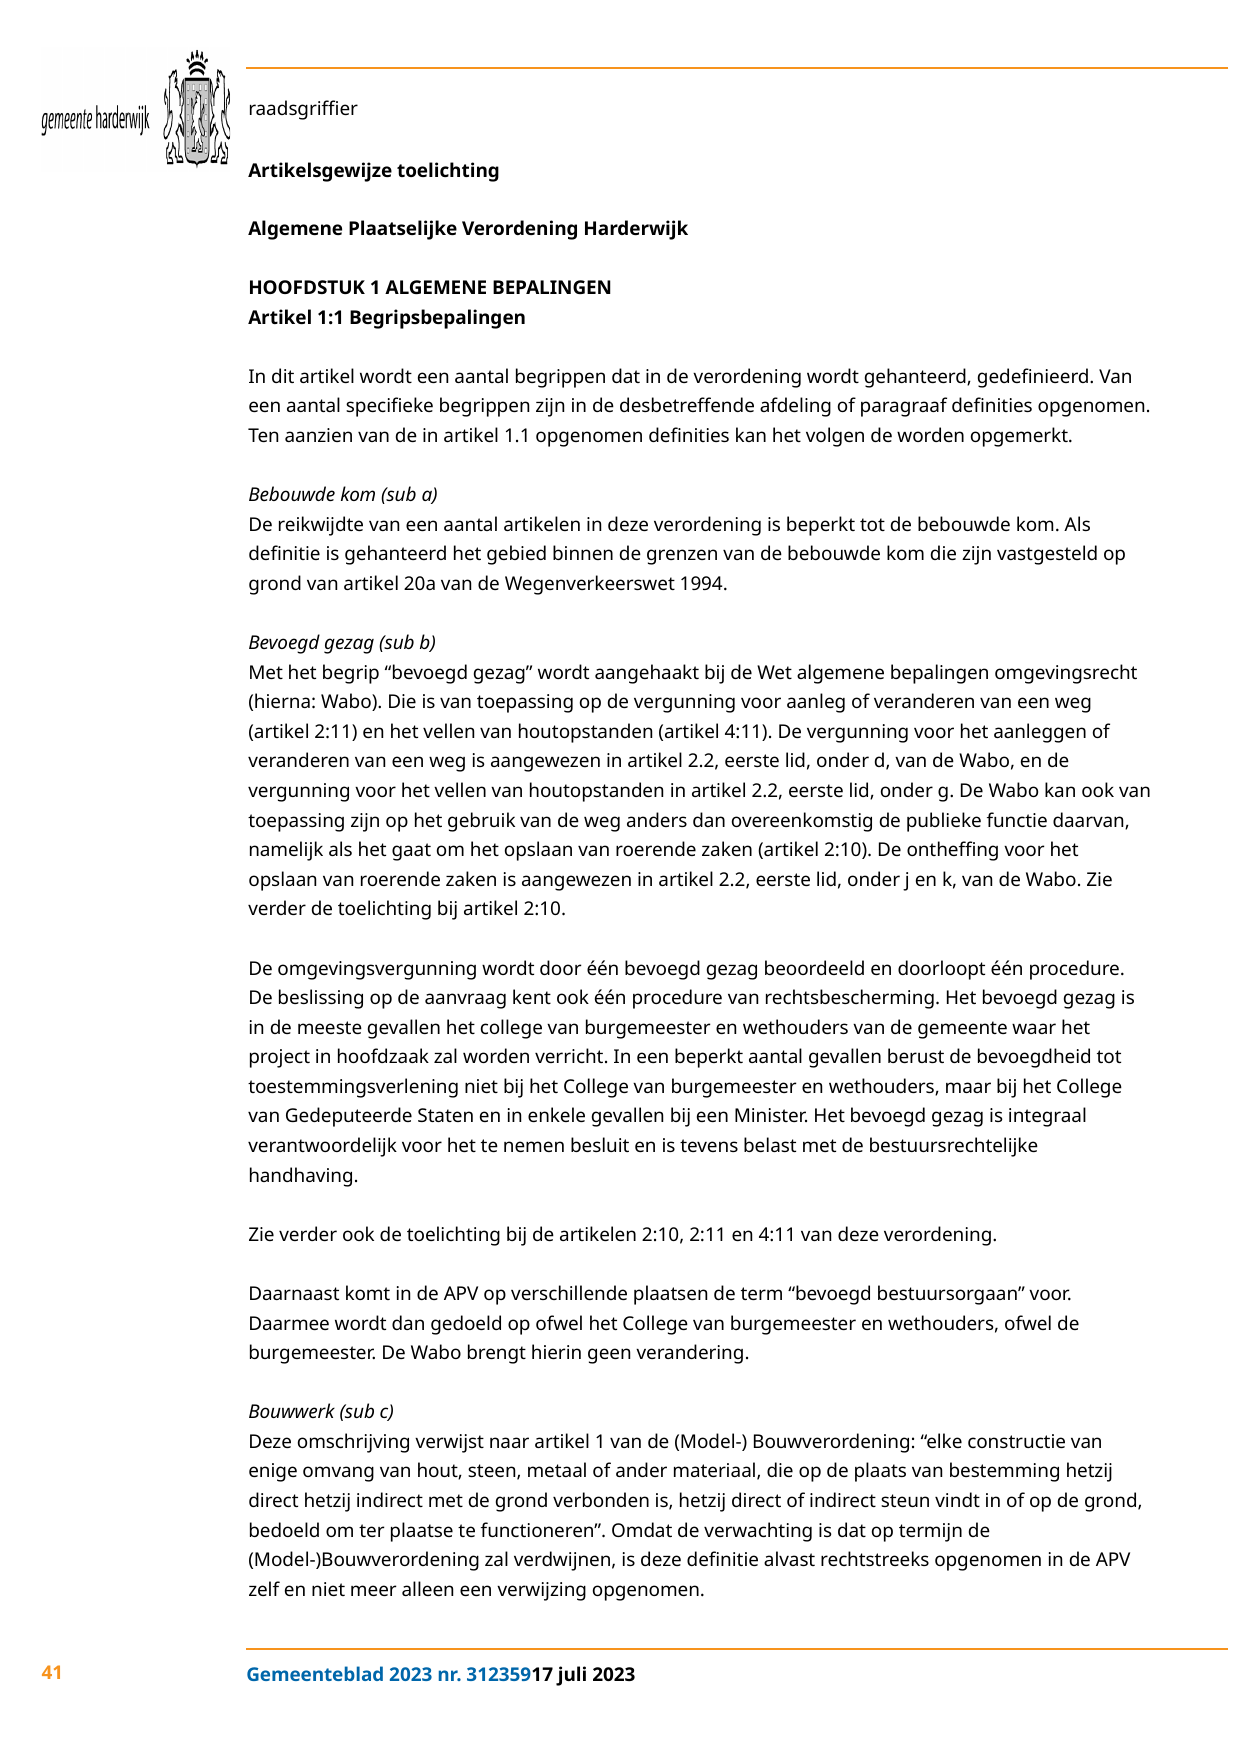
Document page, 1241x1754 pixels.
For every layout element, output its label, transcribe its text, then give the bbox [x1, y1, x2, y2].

text Bebouwde kom (sub a) [248, 481, 1152, 507]
text Algemene Plaatselijke Verordening Harderwijk [248, 215, 1152, 241]
text Daarnaast komt in de APV op verschillende plaatsen de term “bevoegd bestuursorgaan” voor. Daarmee wordt dan gedoeld op ofwel het College van burgemeester en wethouders, ofwel de burgemeester. De Wabo brengt hierin geen verandering. [248, 1280, 1152, 1365]
text De omgevingsvergunning wordt door één bevoegd gezag beoordeeld en doorloopt één procedure. De beslissing op de aanvraag kent ook één procedure van rechtsbescherming. Het bevoegd gezag is in de meeste gevallen het college van burgemeester en wethouders van de gemeente waar het project in hoofdzaak zal worden verricht. In een beperkt aantal gevallen berust de bevoegdheid tot toestemmingsverlening niet bij het College van burgemeester en wethouders, maar bij het College van Gedeputeerde Staten en in enkele gevallen bij een Minister. Het bevoegd gezag is integraal verantwoordelijk voor het te nemen besluit en is tevens belast met de bestuursrechtelijke handhaving. [248, 955, 1152, 1187]
text Met het begrip “bevoegd gezag” wordt aangehaakt bij de Wet algemene bepalingen omgevingsrecht (hierna: Wabo). Die is van toepassing op de vergunning voor aanleg of veranderen van een weg (artikel 2:11) en het vellen van houtopstanden (artikel 4:11). De vergunning voor het aanleggen of veranderen van een weg is aangewezen in artikel 2.2, eerste lid, onder d, van de Wabo, en de vergunning voor het vellen van houtopstanden in artikel 2.2, eerste lid, onder g. De Wabo kan ook van toepassing zijn op het gebruik van de weg anders dan overeenkomstig de publieke functie daarvan, namelijk als het gaat om het opslaan van roerende zaken (artikel 2:10). De ontheffing voor het opslaan van roerende zaken is aangewezen in artikel 2.2, eerste lid, onder j en k, van de Wabo. Zie verder de toelichting bij artikel 2:10. [248, 659, 1152, 921]
text In dit artikel wordt een aantal begrippen dat in de verordening wordt gehanteerd, gedefinieerd. Van een aantal specifieke begrippen zijn in de desbetreffende afdeling of paragraaf definities opgenomen. Ten aanzien van de in artikel 1.1 opgenomen definities kan het volgen de worden opgemerkt. [248, 363, 1152, 448]
text HOOFDSTUK 1 ALGEMENE BEPALINGEN [248, 274, 1152, 300]
text Deze omschrijving verwijst naar artikel 1 van de (Model-) Bouwverordening: “elke constructie van enige omvang van hout, steen, metaal of ander materiaal, die op de plaats van bestemming hetzij direct hetzij indirect met de grond verbonden is, hetzij direct of indirect steun vindt in of op de grond, bedoeld om ter plaatse te functioneren”. Omdat de verwachting is dat op termijn de (Model-)Bouwverordening zal verdwijnen, is deze definitie alvast rechtstreeks opgenomen in de APV zelf en niet meer alleen een verwijzing opgenomen. [248, 1428, 1152, 1602]
text Artikelsgewijze toelichting [248, 146, 1152, 186]
text Bevoegd gezag (sub b) [248, 629, 1152, 655]
text Zie verder ook de toelichting bij de artikelen 2:10, 2:11 en 4:11 van deze verordening. [248, 1221, 1152, 1247]
text Artikel 1:1 Begripsbepalingen [248, 304, 1152, 329]
picture [41, 47, 231, 172]
text Bouwwerk (sub c) [248, 1398, 1152, 1424]
text raadsgriffier [248, 95, 1152, 121]
text De reikwijdte van een aantal artikelen in deze verordening is beperkt tot de bebouwde kom. Als definitie is gehanteerd het gebied binnen de grenzen van de bebouwde kom die zijn vastgesteld op grond van artikel 20a van de Wegenverkeerswet 1994. [248, 511, 1152, 596]
